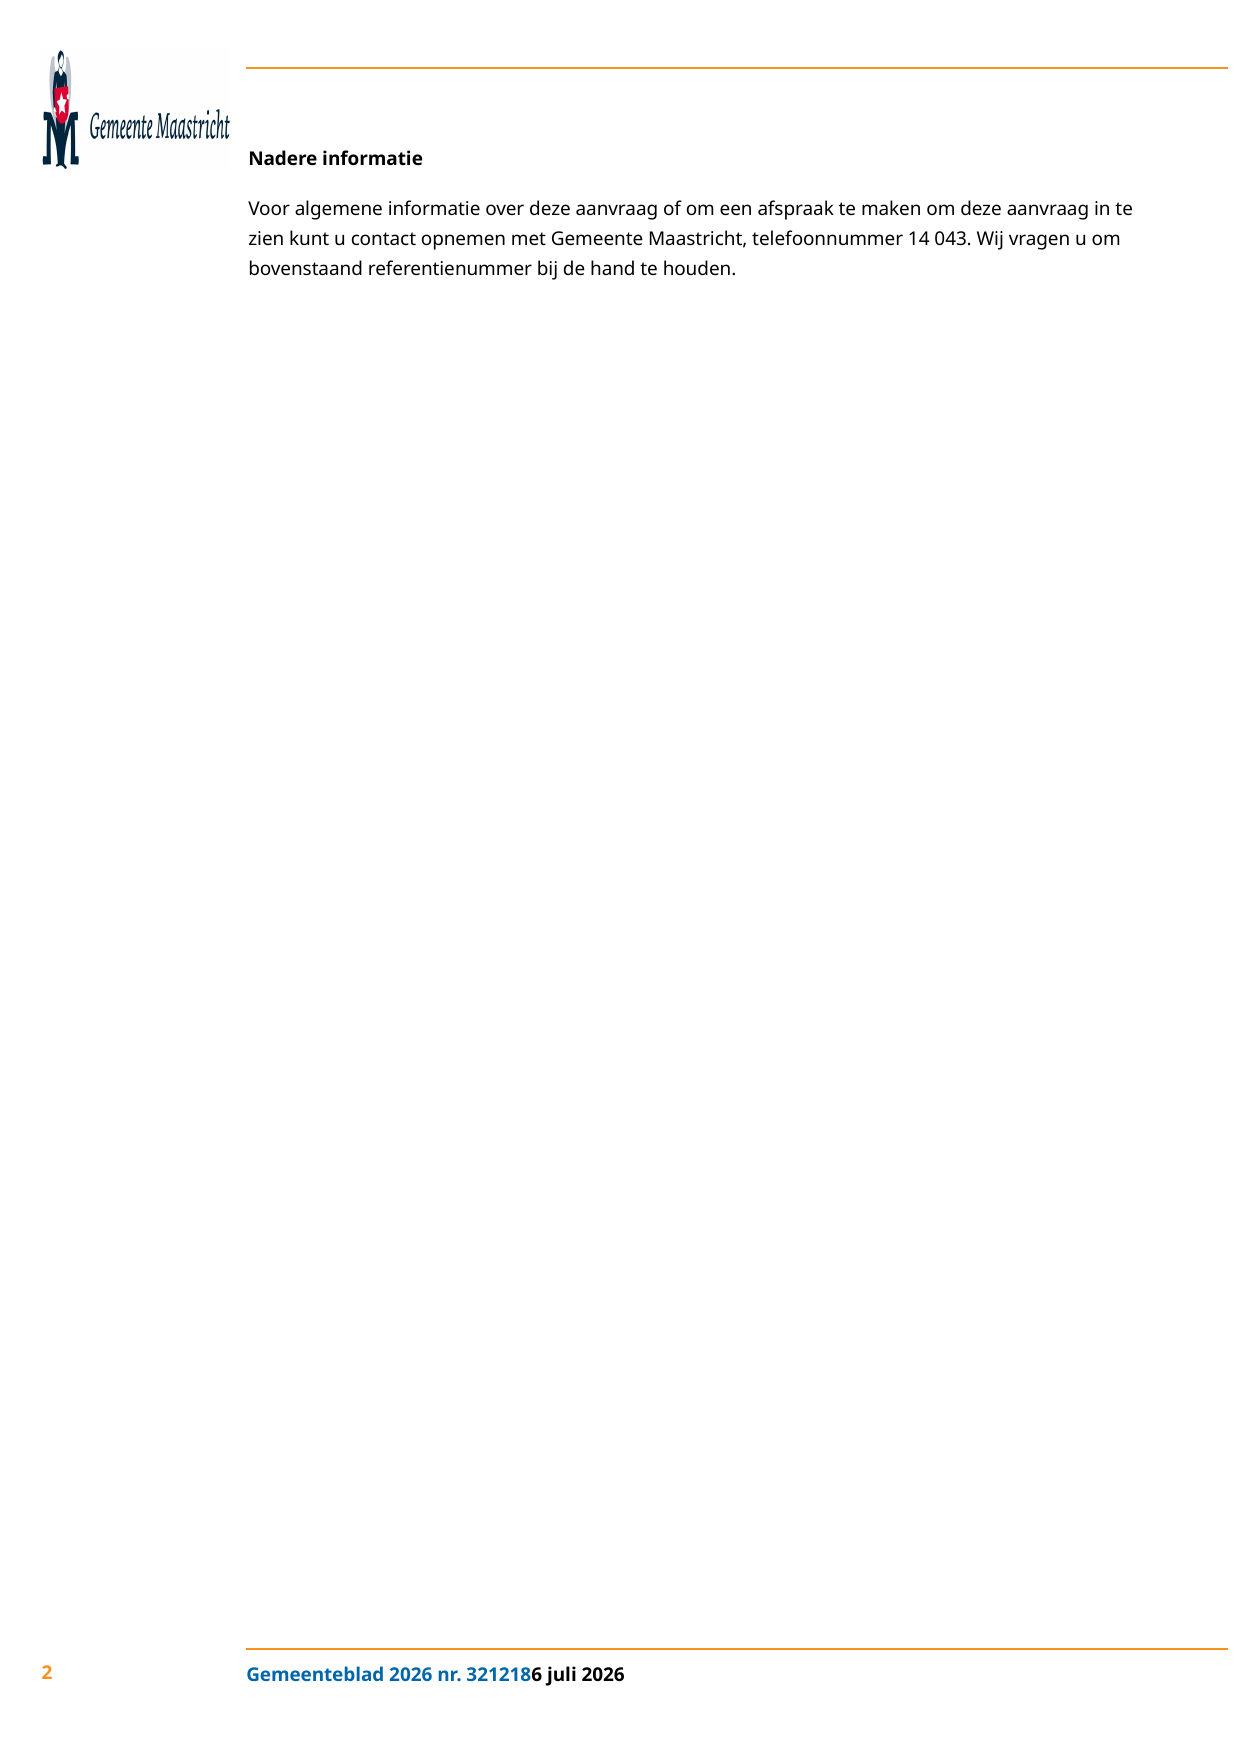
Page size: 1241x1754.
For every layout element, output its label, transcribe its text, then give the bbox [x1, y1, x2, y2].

text Voor algemene informatie over deze aanvraag of om een afspraak te maken om deze aanvraag in te zien kunt u contact opnemen met Gemeente Maastricht, telefoonnummer 14 043. Wij vragen u om bovenstaand referentienummer bij de hand te houden. [248, 196, 1152, 281]
picture [41, 47, 231, 172]
text Nadere informatie [248, 145, 1152, 171]
